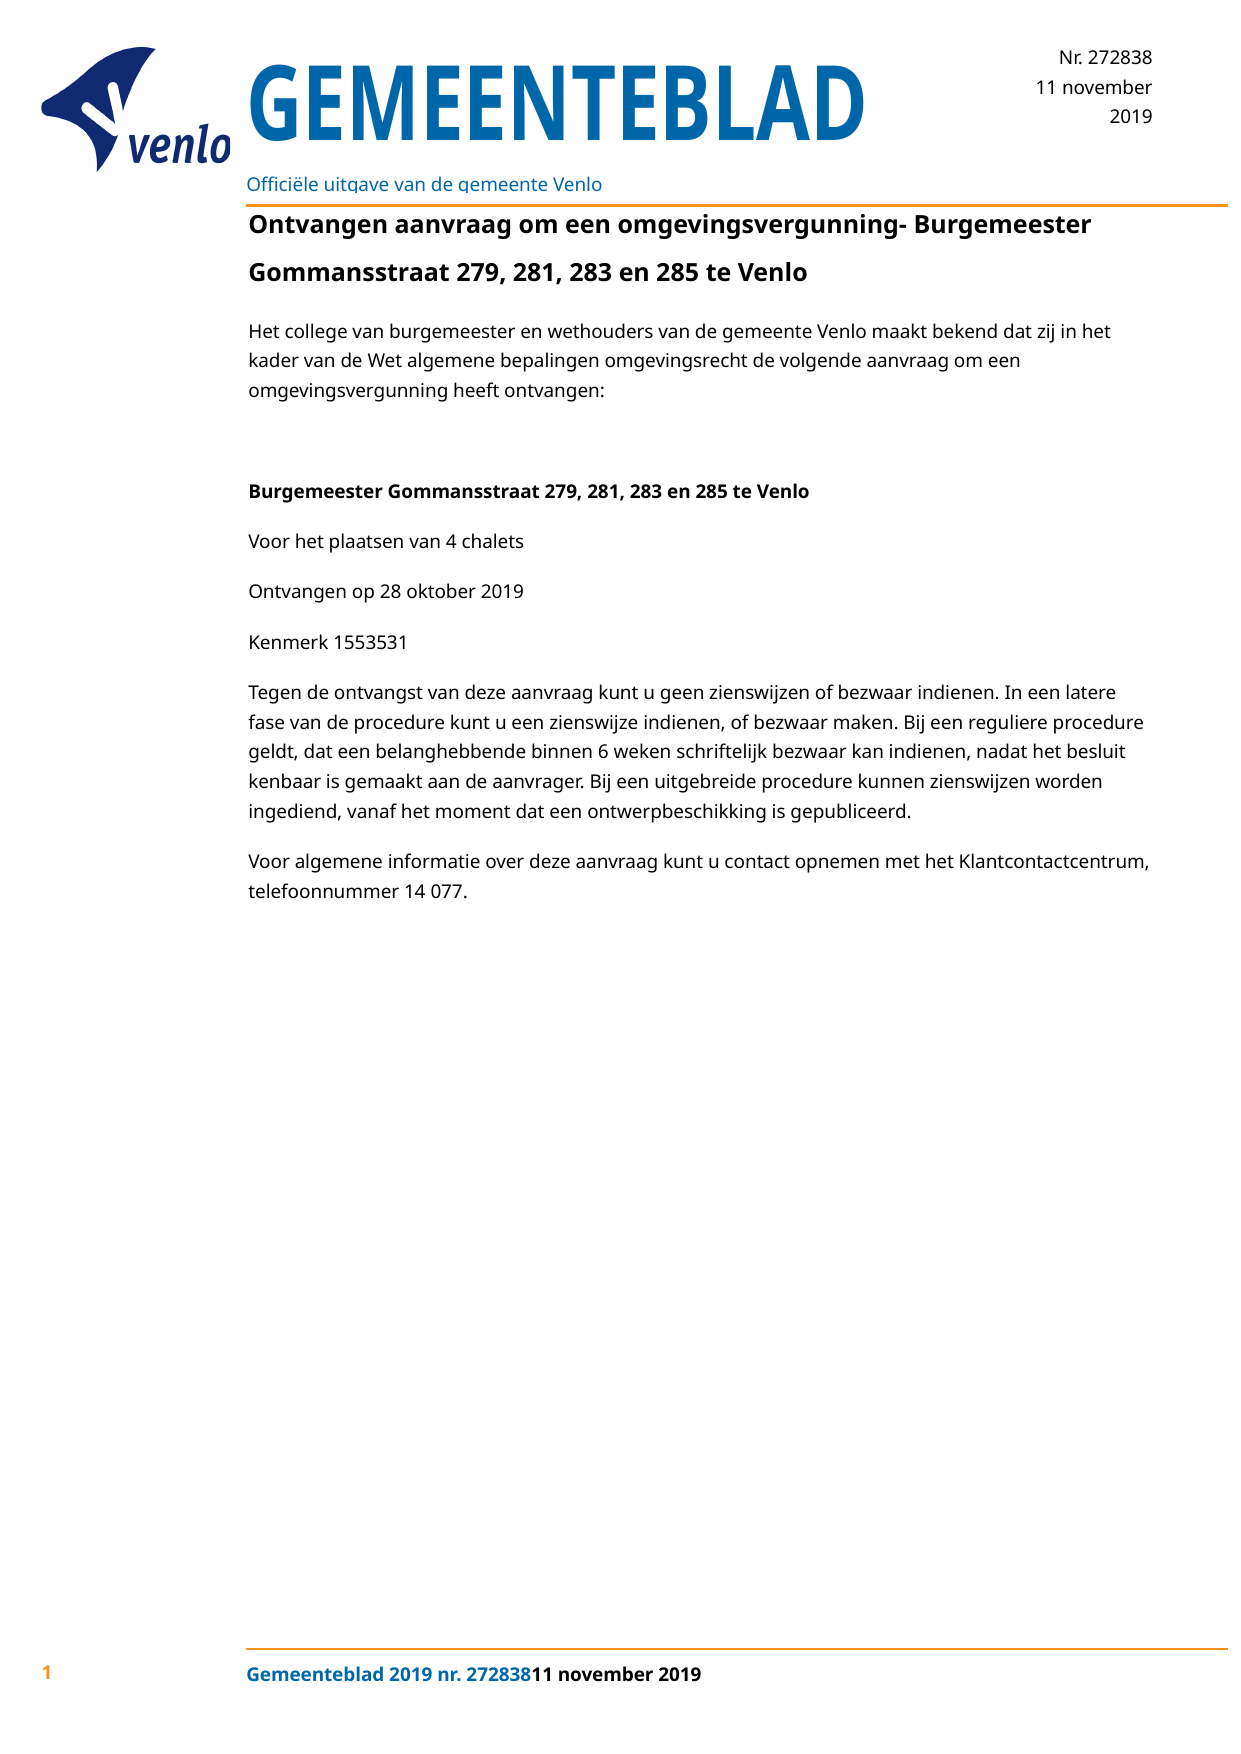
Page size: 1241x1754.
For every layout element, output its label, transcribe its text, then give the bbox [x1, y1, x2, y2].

text Burgemeester Gommansstraat 279, 281, 283 en 285 te Venlo [248, 478, 1152, 504]
text Voor algemene informatie over deze aanvraag kunt u contact opnemen met het Klantcontactcentrum, telefoonnummer 14 077. [248, 848, 1152, 904]
text Ontvangen op 28 oktober 2019 [248, 579, 1152, 604]
text Kenmerk 1553531 [248, 629, 1152, 655]
picture [41, 47, 231, 172]
text Tegen de ontvangst van deze aanvraag kunt u geen zienswijzen of bezwaar indienen. In een latere fase van de procedure kunt u een zienswijze indienen, of bezwaar maken. Bij een reguliere procedure geldt, dat een belanghebbende binnen 6 weken schriftelijk bezwaar kan indienen, nadat het besluit kenbaar is gemaakt aan de aanvrager. Bij een uitgebreide procedure kunnen zienswijzen worden ingediend, vanaf het moment dat een ontwerpbeschikking is gepubliceerd. [248, 679, 1152, 824]
text Ontvangen aanvraag om een omgevingsvergunning- Burgemeester Gommansstraat 279, 281, 283 en 285 te Venlo [248, 207, 1152, 288]
text Voor het plaatsen van 4 chalets [248, 528, 1152, 554]
text Het college van burgemeester en wethouders van de gemeente Venlo maakt bekend dat zij in het kader van de Wet algemene bepalingen omgevingsrecht de volgende aanvraag om een omgevingsvergunning heeft ontvangen: [248, 318, 1152, 403]
